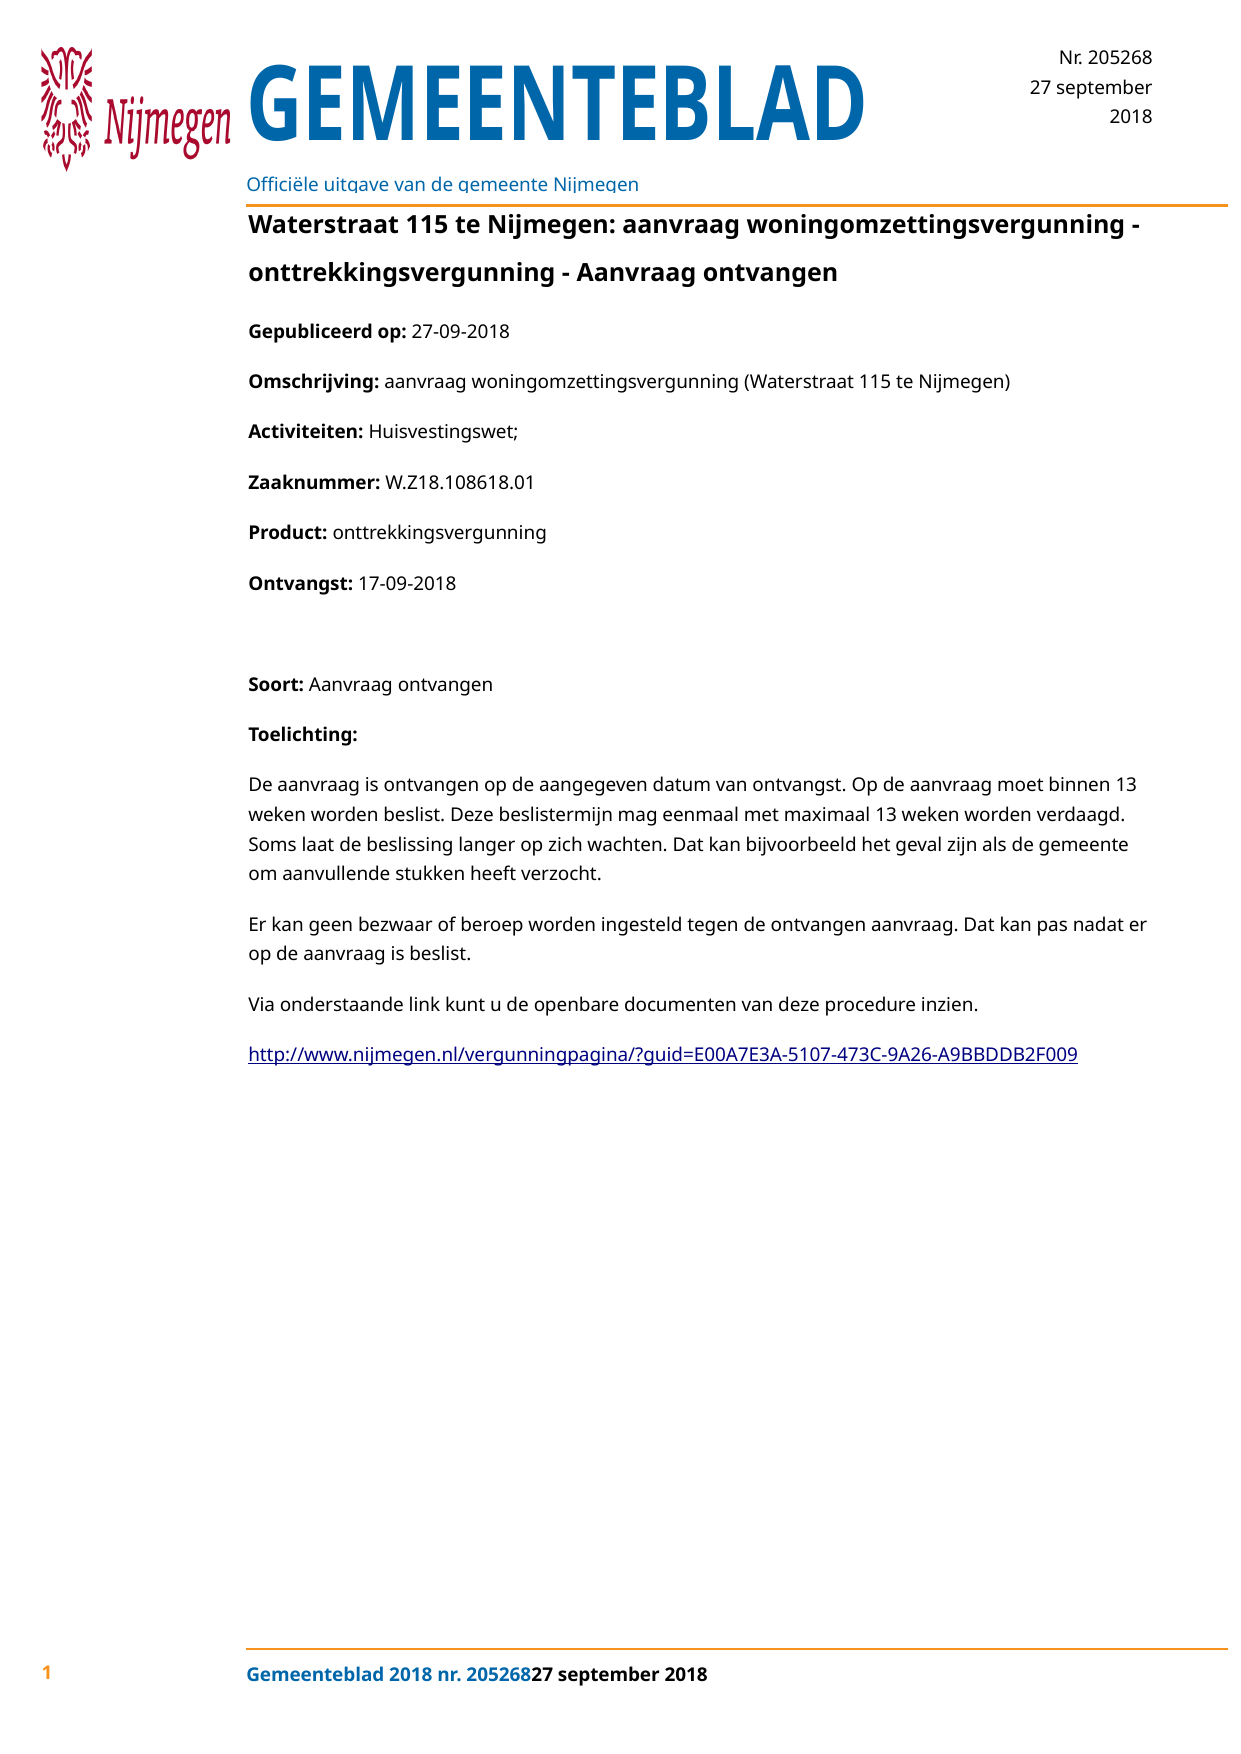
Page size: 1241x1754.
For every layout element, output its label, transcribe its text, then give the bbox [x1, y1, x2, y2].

text Gepubliceerd op: 27-09-2018 [248, 318, 1152, 344]
text Ontvangst: 17-09-2018 [248, 570, 1152, 596]
text Omschrijving: aanvraag woningomzettingsvergunning (Waterstraat 115 te Nijmegen) [248, 368, 1152, 394]
text Er kan geen bezwaar of beroep worden ingesteld tegen de ontvangen aanvraag. Dat kan pas nadat er op de aanvraag is beslist. [248, 911, 1152, 966]
text Zaaknummer: W.Z18.108618.01 [248, 469, 1152, 495]
text Via onderstaande link kunt u de openbare documenten van deze procedure inzien. [248, 991, 1152, 1017]
picture [41, 47, 231, 172]
text Toelichting: [248, 721, 1152, 747]
text Waterstraat 115 te Nijmegen: aanvraag woningomzettingsvergunning - onttrekkingsvergunning - Aanvraag ontvangen [248, 207, 1152, 288]
text Activiteiten: Huisvestingswet; [248, 419, 1152, 444]
text Product: onttrekkingsvergunning [248, 519, 1152, 545]
text Soort: Aanvraag ontvangen [248, 671, 1152, 697]
text http://www.nijmegen.nl/vergunningpagina/?guid=E00A7E3A-5107-473C-9A26-A9BBDDB2F009 [248, 1041, 1152, 1067]
text De aanvraag is ontvangen op de aangegeven datum van ontvangst. Op de aanvraag moet binnen 13 weken worden beslist. Deze beslistermijn mag eenmaal met maximaal 13 weken worden verdaagd. Soms laat de beslissing langer op zich wachten. Dat kan bijvoorbeeld het geval zijn als de gemeente om aanvullende stukken heeft verzocht. [248, 772, 1152, 886]
